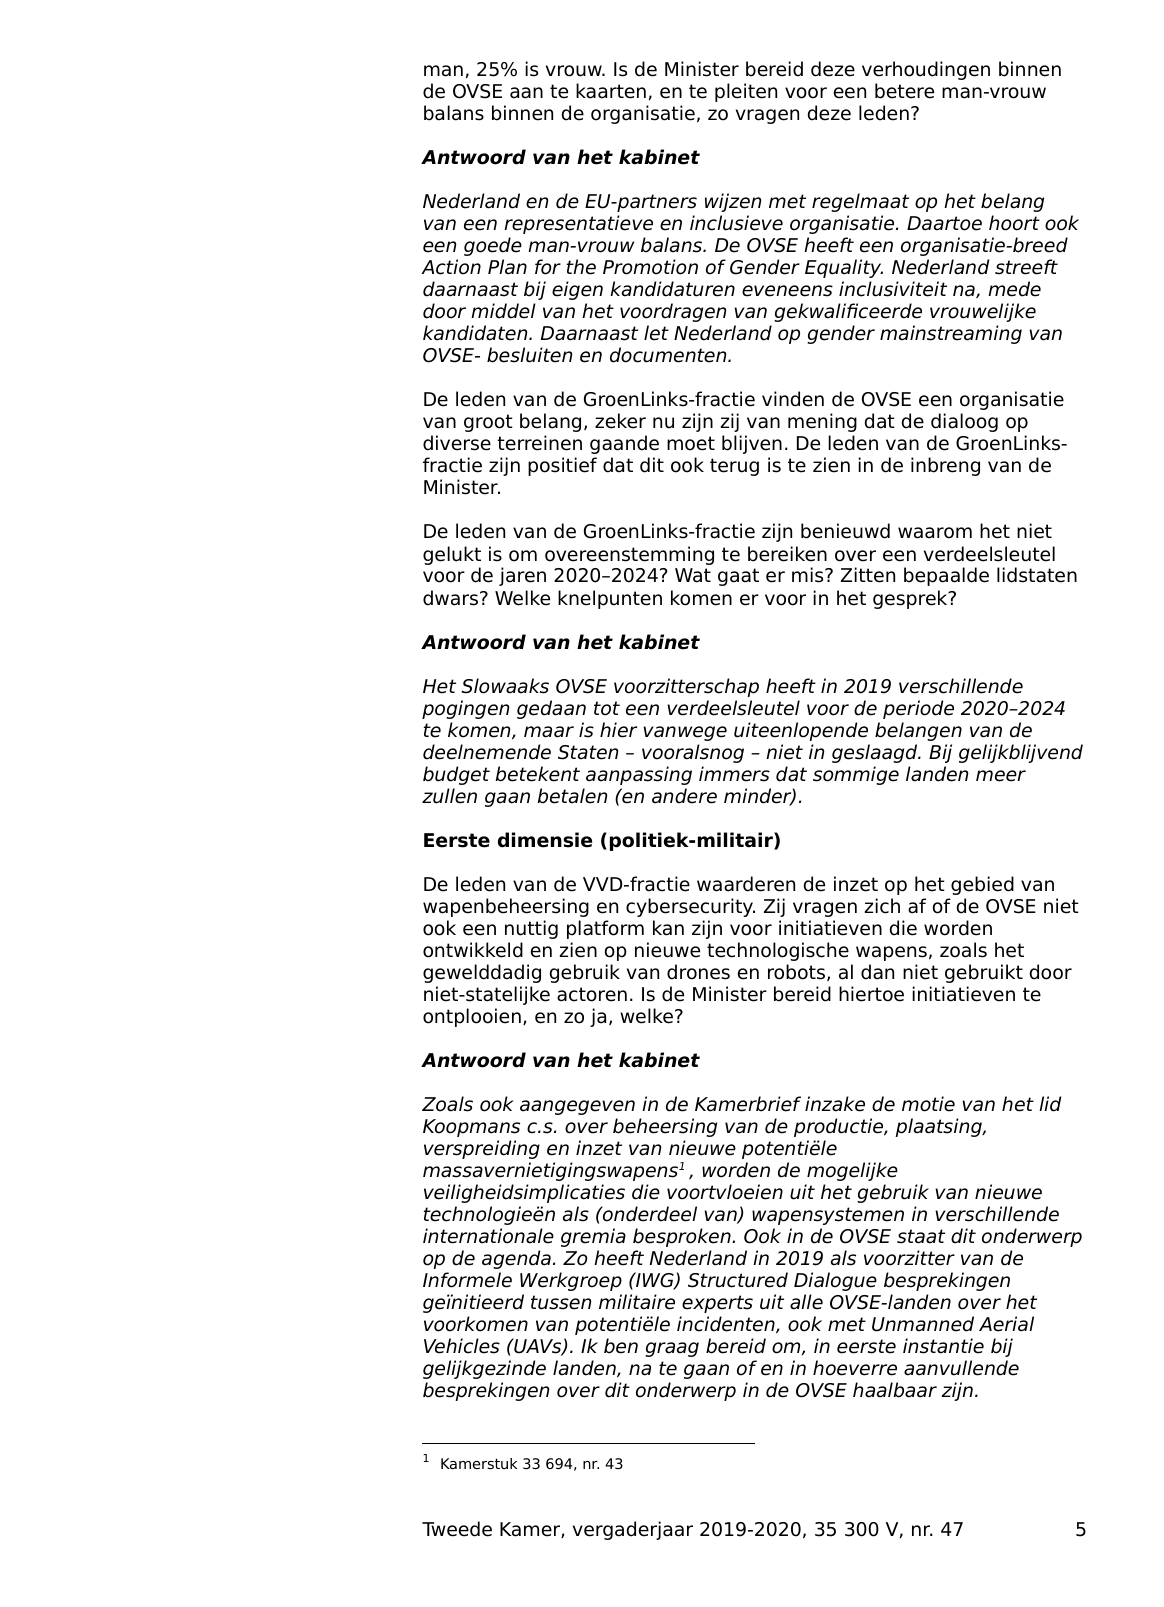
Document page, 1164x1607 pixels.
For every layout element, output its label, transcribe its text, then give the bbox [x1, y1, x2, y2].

text Nederland en de EU-partners wijzen met regelmaat op het belang van een representatieve en inclusieve organisatie. Daartoe hoort ook een goede man-vrouw balans. De OVSE heeft een organisatie-breed Action Plan for the Promotion of Gender Equality. Nederland streeft daarnaast bij eigen kandidaturen eveneens inclusiviteit na, mede door middel van het voordragen van gekwalificeerde vrouwelijke kandidaten. Daarnaast let Nederland op gender mainstreaming van OVSE- besluiten en documenten. [422, 191, 1087, 367]
subtitle Antwoord van het kabinet [422, 147, 1087, 169]
text man, 25% is vrouw. Is de Minister bereid deze verhoudingen binnen de OVSE aan te kaarten, en te pleiten voor een betere man-vrouw balans binnen de organisatie, zo vragen deze leden? [422, 59, 1087, 125]
text Het Slowaaks OVSE voorzitterschap heeft in 2019 verschillende pogingen gedaan tot een verdeelsleutel voor de periode 2020–2024 te komen, maar is hier vanwege uiteenlopende belangen van de deelnemende Staten – vooralsnog – niet in geslaagd. Bij gelijkblijvend budget betekent aanpassing immers dat sommige landen meer zullen gaan betalen (en andere minder). [422, 676, 1087, 808]
subtitle Antwoord van het kabinet [422, 632, 1087, 653]
text Zoals ook aangegeven in de Kamerbrief inzake de motie van het lid Koopmans c.s. over beheersing van de productie, plaatsing, verspreiding en inzet van nieuwe potentiële massavernietigingswapens, worden de mogelijke veiligheidsimplicaties die voortvloeien uit het gebruik van nieuwe technologieën als (onderdeel van) wapensystemen in verschillende internationale gremia besproken. Ook in de OVSE staat dit onderwerp op de agenda. Zo heeft Nederland in 2019 als voorzitter van de Informele Werkgroep (IWG) Structured Dialogue besprekingen geïnitieerd tussen militaire experts uit alle OVSE-landen over het voorkomen van potentiële incidenten, ook met Unmanned Aerial Vehicles (UAVs). Ik ben graag bereid om, in eerste instantie bij gelijkgezinde landen, na te gaan of en in hoeverre aanvullende besprekingen over dit onderwerp in de OVSE haalbaar zijn. [422, 1094, 1087, 1402]
text Kamerstuk 33 694, nr. 43 [422, 1452, 1087, 1474]
text De leden van de VVD-fractie waarderen de inzet op het gebied van wapenbeheersing en cybersecurity. Zij vragen zich af of de OVSE niet ook een nuttig platform kan zijn voor initiatieven die worden ontwikkeld en zien op nieuwe technologische wapens, zoals het gewelddadig gebruik van drones en robots, al dan niet gebruikt door niet-statelijke actoren. Is de Minister bereid hiertoe initiatieven te ontplooien, en zo ja, welke? [422, 874, 1087, 1028]
subtitle Eerste dimensie (politiek-militair) [422, 830, 1087, 852]
text De leden van de GroenLinks-fractie zijn benieuwd waarom het niet gelukt is om overeenstemming te bereiken over een verdeelsleutel voor de jaren 2020–2024? Wat gaat er mis? Zitten bepaalde lidstaten dwars? Welke knelpunten komen er voor in het gesprek? [422, 521, 1087, 609]
subtitle Antwoord van het kabinet [422, 1050, 1087, 1072]
text De leden van de GroenLinks-fractie vinden de OVSE een organisatie van groot belang, zeker nu zijn zij van mening dat de dialoog op diverse terreinen gaande moet blijven. De leden van de GroenLinks-fractie zijn positief dat dit ook terug is te zien in de inbreng van de Minister. [422, 389, 1087, 499]
